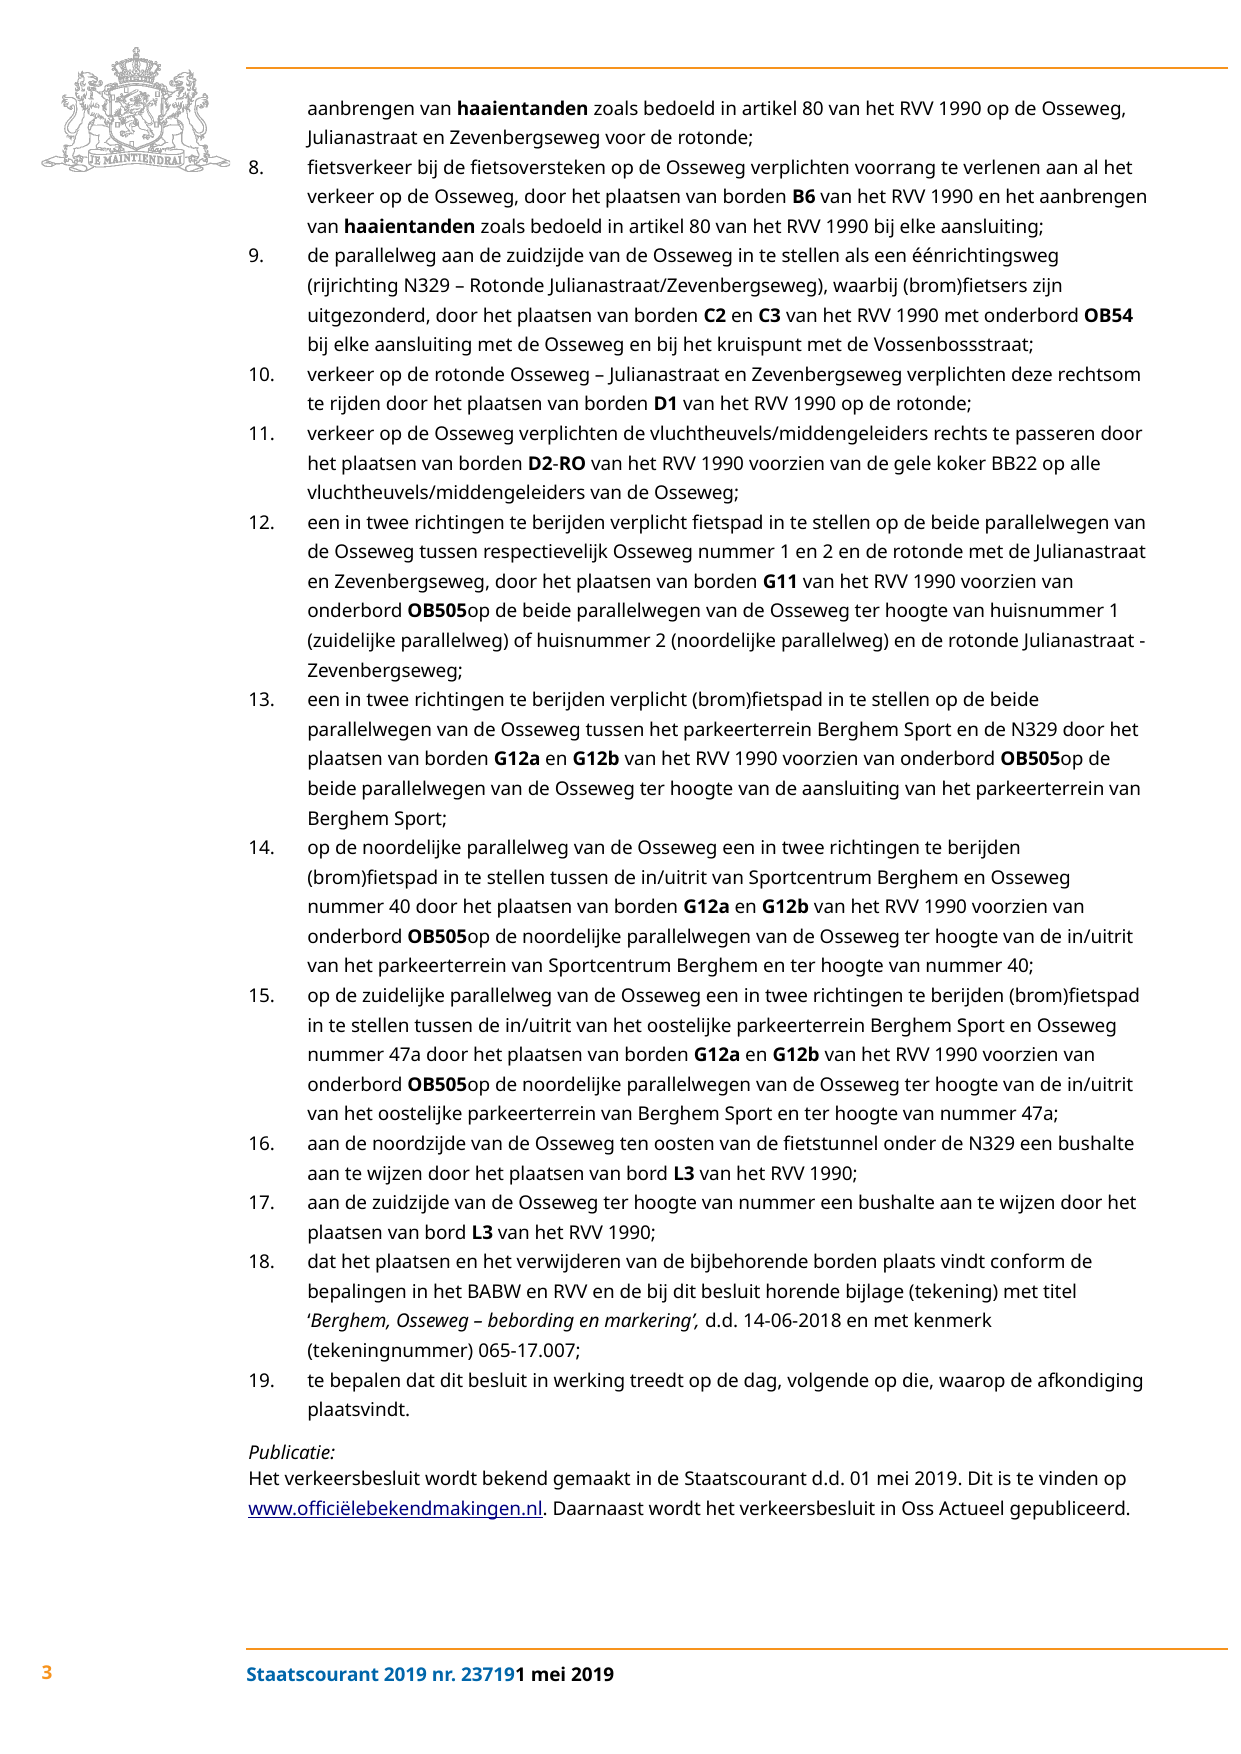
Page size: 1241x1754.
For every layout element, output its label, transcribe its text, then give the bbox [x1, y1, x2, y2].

list aan de zuidzijde van de Osseweg ter hoogte van nummer een bushalte aan te wijzen door het plaatsen van bord L3 van het RVV 1990; [248, 1189, 1152, 1245]
list aanbrengen van haaientanden zoals bedoeld in artikel 80 van het RVV 1990 op de Osseweg, Julianastraat en Zevenbergseweg voor de rotonde; [248, 95, 1152, 150]
list op de zuidelijke parallelweg van de Osseweg een in twee richtingen te berijden (brom)fietspad in te stellen tussen de in/uitrit van het oostelijke parkeerterrein Berghem Sport en Osseweg nummer 47a door het plaatsen van borden G12a en G12b van het RVV 1990 voorzien van onderbord OB505op de noordelijke parallelwegen van de Osseweg ter hoogte van de in/uitrit van het oostelijke parkeerterrein van Berghem Sport en ter hoogte van nummer 47a; [248, 982, 1152, 1126]
text Publicatie: [248, 1439, 1152, 1465]
list verkeer op de rotonde Osseweg – Julianastraat en Zevenbergseweg verplichten deze rechtsom te rijden door het plaatsen van borden D1 van het RVV 1990 op de rotonde; [248, 361, 1152, 416]
list fietsverkeer bij de fietsoversteken op de Osseweg verplichten voorrang te verlenen aan al het verkeer op de Osseweg, door het plaatsen van borden B6 van het RVV 1990 en het aanbrengen van haaientanden zoals bedoeld in artikel 80 van het RVV 1990 bij elke aansluiting; [248, 154, 1152, 239]
list de parallelweg aan de zuidzijde van de Osseweg in te stellen als een éénrichtingsweg (rijrichting N329 – Rotonde Julianastraat/Zevenbergseweg), waarbij (brom)fietsers zijn uitgezonderd, door het plaatsen van borden C2 en C3 van het RVV 1990 met onderbord OB54 bij elke aansluiting met de Osseweg en bij het kruispunt met de Vossenbossstraat; [248, 243, 1152, 357]
list aan de noordzijde van de Osseweg ten oosten van de fietstunnel onder de N329 een bushalte aan te wijzen door het plaatsen van bord L3 van het RVV 1990; [248, 1130, 1152, 1186]
list dat het plaatsen en het verwijderen van de bijbehorende borden plaats vindt conform de bepalingen in het BABW en RVV en de bij dit besluit horende bijlage (tekening) met titel ‘Berghem, Osseweg – bebording en markering’, d.d. 14-06-2018 en met kenmerk (tekeningnummer) 065-17.007; [248, 1248, 1152, 1363]
list te bepalen dat dit besluit in werking treedt op de dag, volgende op die, waarop de afkondiging plaatsvindt. [248, 1367, 1152, 1422]
list een in twee richtingen te berijden verplicht (brom)fietspad in te stellen op de beide parallelwegen van de Osseweg tussen het parkeerterrein Berghem Sport en de N329 door het plaatsen van borden G12a en G12b van het RVV 1990 voorzien van onderbord OB505op de beide parallelwegen van de Osseweg ter hoogte van de aansluiting van het parkeerterrein van Berghem Sport; [248, 686, 1152, 831]
list verkeer op de Osseweg verplichten de vluchtheuvels/middengeleiders rechts te passeren door het plaatsen van borden D2-RO van het RVV 1990 voorzien van de gele koker BB22 op alle vluchtheuvels/middengeleiders van de Osseweg; [248, 420, 1152, 505]
picture [41, 47, 231, 172]
list een in twee richtingen te berijden verplicht fietspad in te stellen op de beide parallelwegen van de Osseweg tussen respectievelijk Osseweg nummer 1 en 2 en de rotonde met de Julianastraat en Zevenbergseweg, door het plaatsen van borden G11 van het RVV 1990 voorzien van onderbord OB505op de beide parallelwegen van de Osseweg ter hoogte van huisnummer 1 (zuidelijke parallelweg) of huisnummer 2 (noordelijke parallelweg) en de rotonde Julianastraat - Zevenbergseweg; [248, 509, 1152, 683]
text Het verkeersbesluit wordt bekend gemaakt in de Staatscourant d.d. 01 mei 2019. Dit is te vinden op www.officiëlebekendmakingen.nl. Daarnaast wordt het verkeersbesluit in Oss Actueel gepubliceerd. [248, 1465, 1152, 1521]
list op de noordelijke parallelweg van de Osseweg een in twee richtingen te berijden (brom)fietspad in te stellen tussen de in/uitrit van Sportcentrum Berghem en Osseweg nummer 40 door het plaatsen van borden G12a en G12b van het RVV 1990 voorzien van onderbord OB505op de noordelijke parallelwegen van de Osseweg ter hoogte van de in/uitrit van het parkeerterrein van Sportcentrum Berghem en ter hoogte van nummer 40; [248, 834, 1152, 978]
